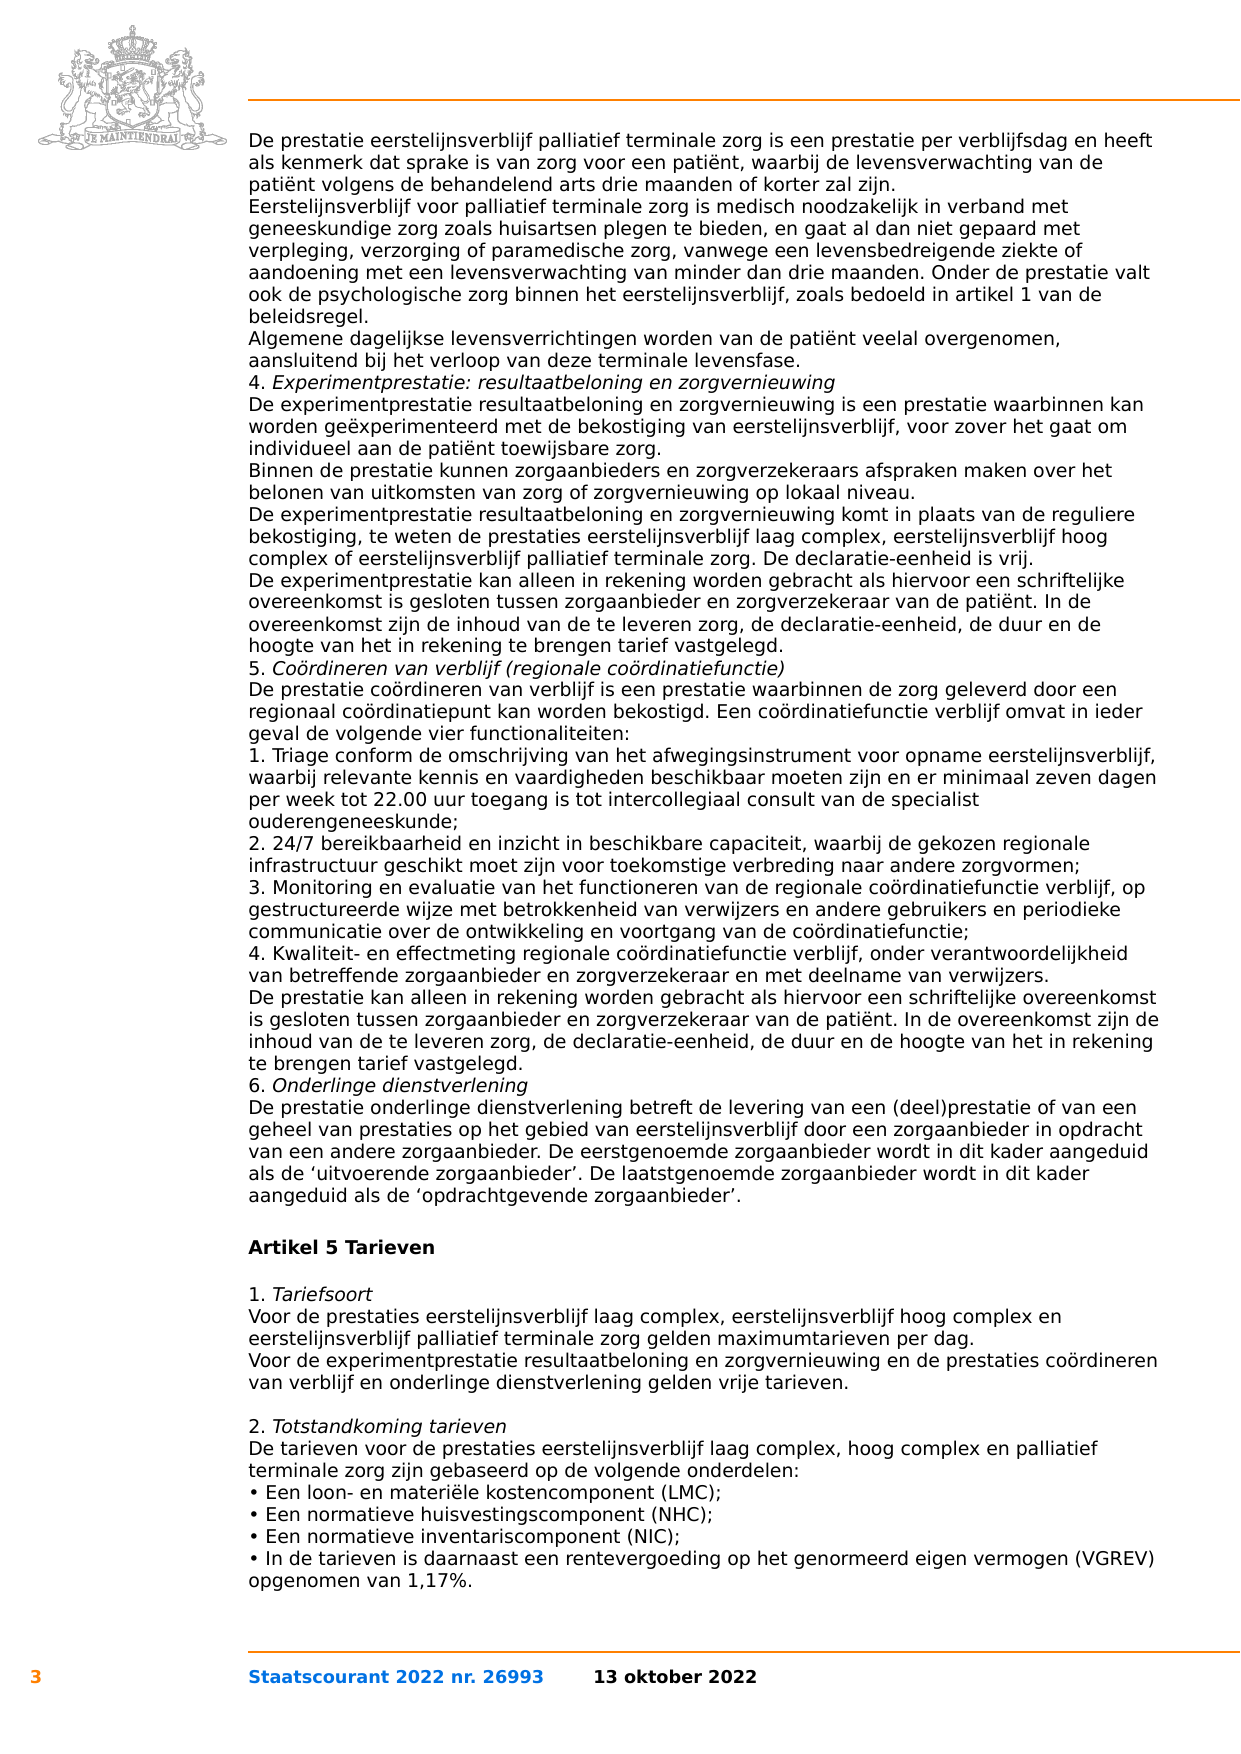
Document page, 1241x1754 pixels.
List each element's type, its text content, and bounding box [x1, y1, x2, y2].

text 2. Totstandkoming tarieven [248, 1416, 1163, 1438]
text 4. Kwaliteit- en effectmeting regionale coördinatiefunctie verblijf, onder verantwoordelijkheid van betreffende zorgaanbieder en zorgverzekeraar en met deelname van verwijzers. [248, 943, 1163, 987]
text Algemene dagelijkse levensverrichtingen worden van de patiënt veelal overgenomen, aansluitend bij het verloop van deze terminale levensfase. [248, 328, 1163, 372]
text De prestatie eerstelijnsverblijf palliatief terminale zorg is een prestatie per verblijfsdag en heeft als kenmerk dat sprake is van zorg voor een patiënt, waarbij de levensverwachting van de patiënt volgens de behandelend arts drie maanden of korter zal zijn. [248, 130, 1163, 196]
text Voor de prestaties eerstelijnsverblijf laag complex, eerstelijnsverblijf hoog complex en eerstelijnsverblijf palliatief terminale zorg gelden maximumtarieven per dag. [248, 1306, 1163, 1350]
text De experimentprestatie resultaatbeloning en zorgvernieuwing komt in plaats van de reguliere bekostiging, te weten de prestaties eerstelijnsverblijf laag complex, eerstelijnsverblijf hoog complex of eerstelijnsverblijf palliatief terminale zorg. De declaratie-eenheid is vrij. [248, 503, 1163, 569]
text 1. Tariefsoort [248, 1284, 1163, 1306]
text 1. Triage conform de omschrijving van het afwegingsinstrument voor opname eerstelijnsverblijf, waarbij relevante kennis en vaardigheden beschikbaar moeten zijn en er minimaal zeven dagen per week tot 22.00 uur toegang is tot intercollegiaal consult van de specialist ouderengeneeskunde; [248, 745, 1163, 833]
text • Een normatieve inventariscomponent (NIC); [248, 1526, 1163, 1547]
text De prestatie kan alleen in rekening worden gebracht als hiervoor een schriftelijke overeenkomst is gesloten tussen zorgaanbieder en zorgverzekeraar van de patiënt. In de overeenkomst zijn de inhoud van de te leveren zorg, de declaratie-eenheid, de duur en de hoogte van het in rekening te brengen tarief vastgelegd. [248, 987, 1163, 1075]
subtitle Artikel 5 Tarieven [248, 1237, 1163, 1259]
text • Een loon- en materiële kostencomponent (LMC); [248, 1482, 1163, 1503]
text • Een normatieve huisvestingscomponent (NHC); [248, 1503, 1163, 1526]
text 6. Onderlinge dienstverlening [248, 1075, 1163, 1097]
text De tarieven voor de prestaties eerstelijnsverblijf laag complex, hoog complex en palliatief terminale zorg zijn gebaseerd op de volgende onderdelen: [248, 1438, 1163, 1482]
text 3. Monitoring en evaluatie van het functioneren van de regionale coördinatiefunctie verblijf, op gestructureerde wijze met betrokkenheid van verwijzers en andere gebruikers en periodieke communicatie over de ontwikkeling en voortgang van de coördinatiefunctie; [248, 877, 1163, 943]
text Voor de experimentprestatie resultaatbeloning en zorgvernieuwing en de prestaties coördineren van verblijf en onderlinge dienstverlening gelden vrije tarieven. [248, 1350, 1163, 1394]
text Eerstelijnsverblijf voor palliatief terminale zorg is medisch noodzakelijk in verband met geneeskundige zorg zoals huisartsen plegen te bieden, en gaat al dan niet gepaard met verpleging, verzorging of paramedische zorg, vanwege een levensbedreigende ziekte of aandoening met een levensverwachting van minder dan drie maanden. Onder de prestatie valt ook de psychologische zorg binnen het eerstelijnsverblijf, zoals bedoeld in artikel 1 van de beleidsregel. [248, 196, 1163, 328]
text 2. 24/7 bereikbaarheid en inzicht in beschikbare capaciteit, waarbij de gekozen regionale infrastructuur geschikt moet zijn voor toekomstige verbreding naar andere zorgvormen; [248, 833, 1163, 877]
text De prestatie onderlinge dienstverlening betreft de levering van een (deel)prestatie of van een geheel van prestaties op het gebied van eerstelijnsverblijf door een zorgaanbieder in opdracht van een andere zorgaanbieder. De eerstgenoemde zorgaanbieder wordt in dit kader aangeduid als de ‘uitvoerende zorgaanbieder’. De laatstgenoemde zorgaanbieder wordt in dit kader aangeduid als de ‘opdrachtgevende zorgaanbieder’. [248, 1097, 1163, 1207]
text 5. Coördineren van verblijf (regionale coördinatiefunctie) [248, 657, 1163, 679]
text De prestatie coördineren van verblijf is een prestatie waarbinnen de zorg geleverd door een regionaal coördinatiepunt kan worden bekostigd. Een coördinatiefunctie verblijf omvat in ieder geval de volgende vier functionaliteiten: [248, 679, 1163, 745]
text Binnen de prestatie kunnen zorgaanbieders en zorgverzekeraars afspraken maken over het belonen van uitkomsten van zorg of zorgvernieuwing op lokaal niveau. [248, 459, 1163, 503]
text 4. Experimentprestatie: resultaatbeloning en zorgvernieuwing [248, 372, 1163, 394]
text De experimentprestatie kan alleen in rekening worden gebracht als hiervoor een schriftelijke overeenkomst is gesloten tussen zorgaanbieder en zorgverzekeraar van de patiënt. In de overeenkomst zijn de inhoud van de te leveren zorg, de declaratie-eenheid, de duur en de hoogte van het in rekening te brengen tarief vastgelegd. [248, 569, 1163, 657]
picture [38, 25, 227, 150]
text • In de tarieven is daarnaast een rentevergoeding op het genormeerd eigen vermogen (VGREV) opgenomen van 1,17%. [248, 1547, 1163, 1591]
text De experimentprestatie resultaatbeloning en zorgvernieuwing is een prestatie waarbinnen kan worden geëxperimenteerd met de bekostiging van eerstelijnsverblijf, voor zover het gaat om individueel aan de patiënt toewijsbare zorg. [248, 394, 1163, 459]
